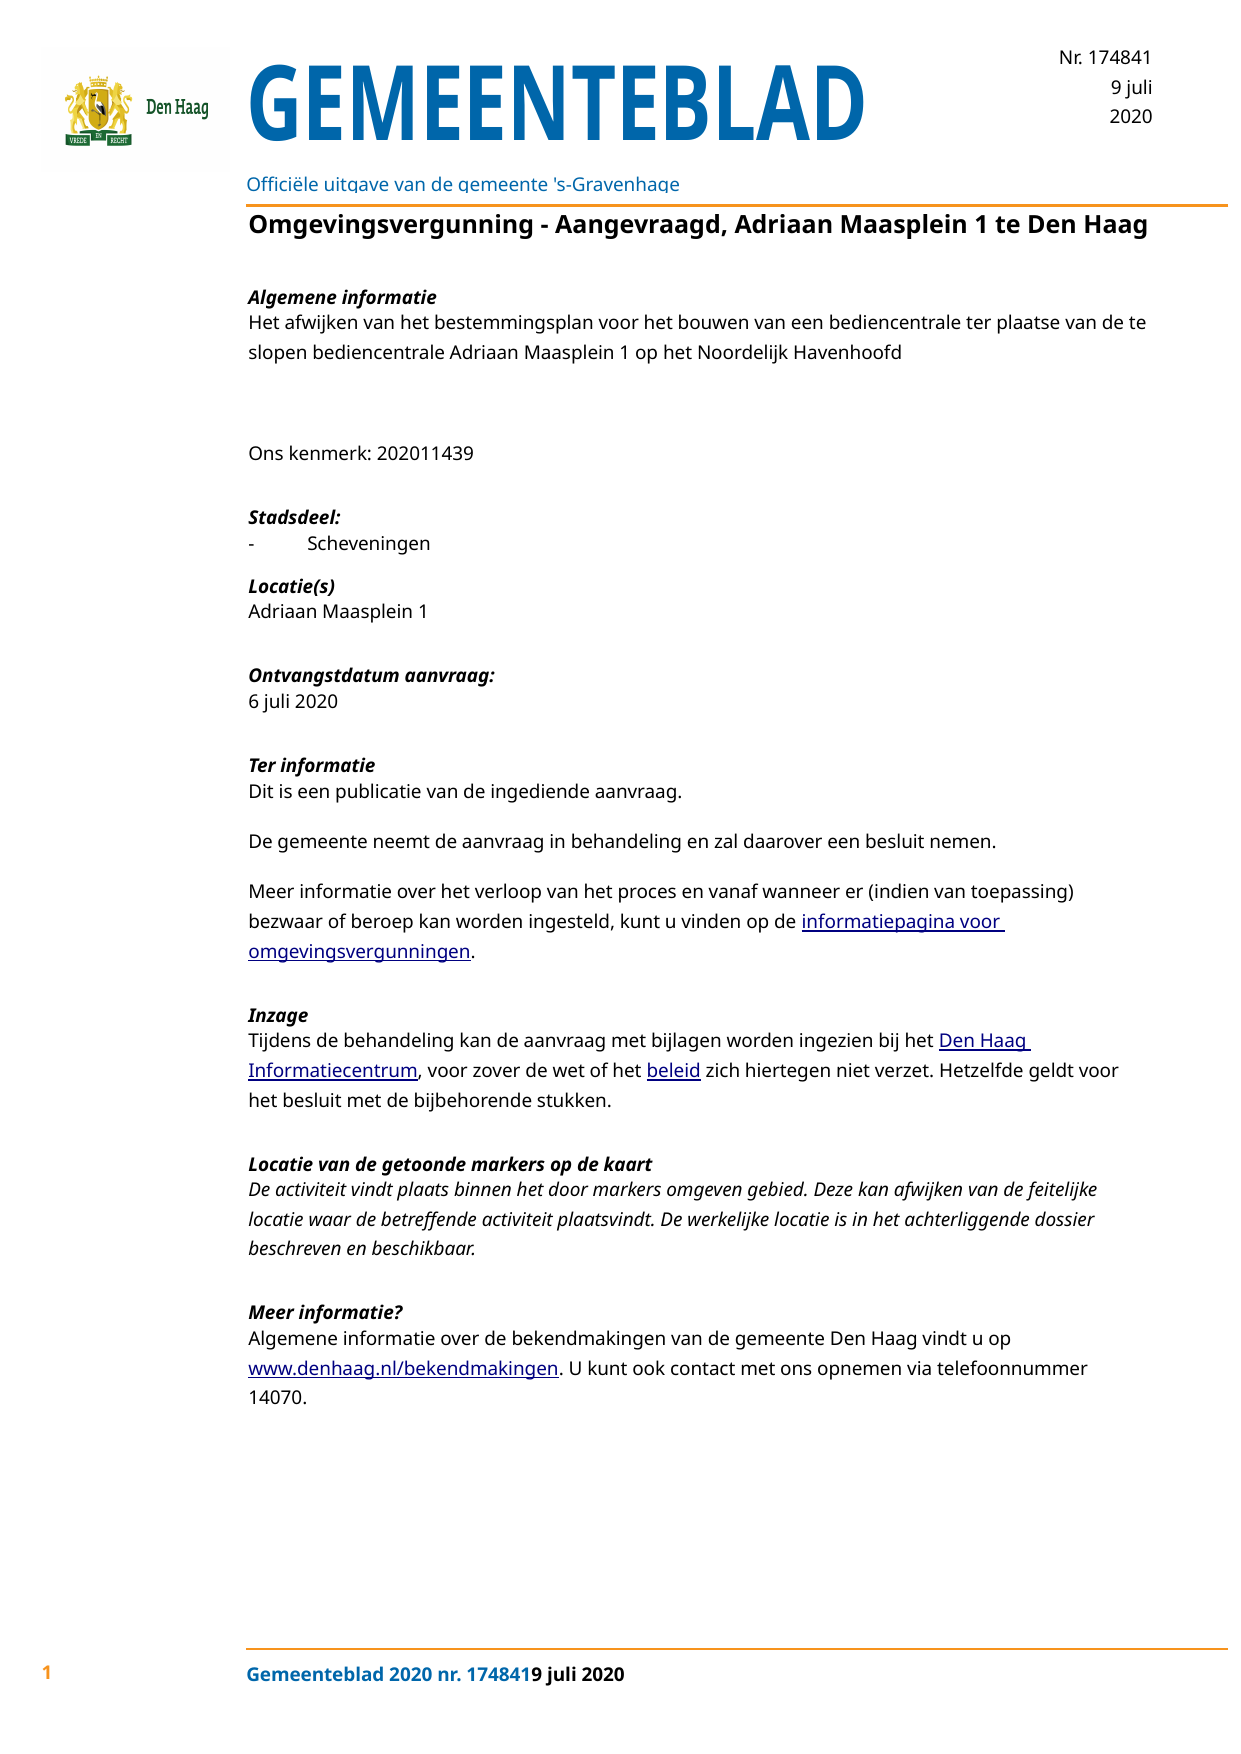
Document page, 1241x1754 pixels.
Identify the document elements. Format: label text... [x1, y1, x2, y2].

text Algemene informatie over de bekendmakingen van de gemeente Den Haag vindt u op www.denhaag.nl/bekendmakingen. U kunt ook contact met ons opnemen via telefoonnummer 14070. [248, 1325, 1152, 1410]
text Adriaan Maasplein 1 [248, 598, 1152, 624]
text Algemene informatie [248, 284, 1152, 309]
text Meer informatie? [248, 1299, 1152, 1325]
text De gemeente neemt de aanvraag in behandeling en zal daarover een besluit nemen. [248, 828, 1152, 854]
text 6 juli 2020 [248, 688, 1152, 714]
list Scheveningen [248, 530, 1152, 555]
text Het afwijken van het bestemmingsplan voor het bouwen van een bediencentrale ter plaatse van de te slopen bediencentrale Adriaan Maasplein 1 op het Noordelijk Havenhoofd [248, 309, 1152, 365]
text Dit is een publicatie van de ingediende aanvraag. [248, 778, 1152, 804]
text Stadsdeel: [248, 504, 1152, 530]
text Meer informatie over het verloop van het proces en vanaf wanneer er (indien van toepassing) bezwaar of beroep kan worden ingesteld, kunt u vinden op de informatiepagina voor omgevingsvergunningen. [248, 879, 1152, 964]
text Ontvangstdatum aanvraag: [248, 662, 1152, 688]
picture [41, 47, 231, 172]
text Locatie(s) [248, 573, 1152, 598]
text Inzage [248, 1002, 1152, 1028]
text Locatie van de getoonde markers op de kaart [248, 1151, 1152, 1176]
text Ons kenmerk: 202011439 [248, 440, 1152, 466]
text De activiteit vindt plaats binnen het door markers omgeven gebied. Deze kan afwijken van de feitelijke locatie waar de betreffende activiteit plaatsvindt. De werkelijke locatie is in het achterliggende dossier beschreven en beschikbaar. [248, 1176, 1152, 1261]
text Omgevingsvergunning - Aangevraagd, Adriaan Maasplein 1 te Den Haag [248, 207, 1152, 241]
text Tijdens de behandeling kan de aanvraag met bijlagen worden ingezien bij het Den Haag Informatiecentrum, voor zover de wet of het beleid zich hiertegen niet verzet. Hetzelfde geldt voor het besluit met de bijbehorende stukken. [248, 1028, 1152, 1112]
text Ter informatie [248, 752, 1152, 778]
